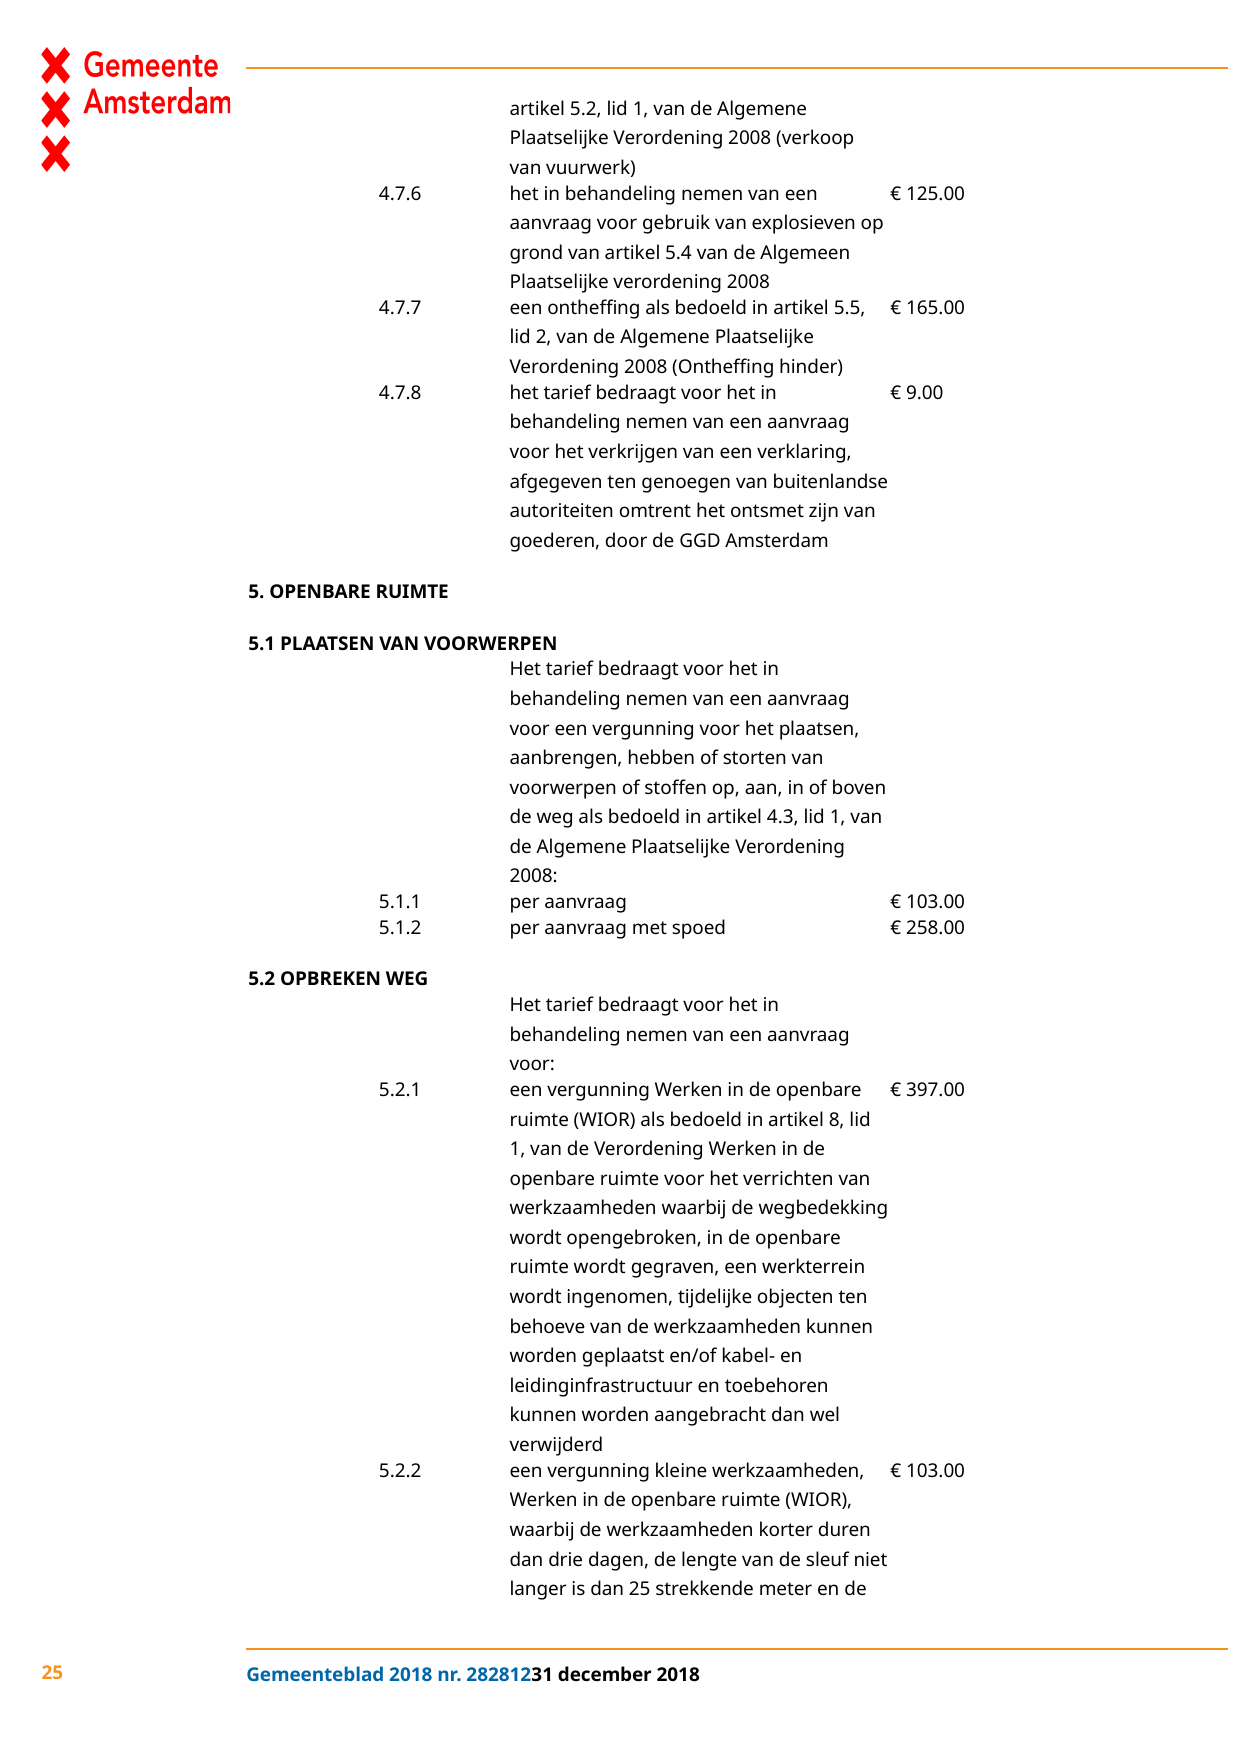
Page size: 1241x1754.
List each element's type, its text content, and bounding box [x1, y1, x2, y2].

table_cell [379, 604, 509, 630]
table_cell [248, 553, 379, 578]
table_cell [248, 1076, 379, 1457]
table_cell een vergunning Werken in de openbare ruimte (WIOR) als bedoeld in artikel 8, lid 1, van de Verordening Werken in de openbare ruimte voor het verrichten van werkzaamheden waarbij de wegbedekking wordt opengebroken, in de openbare ruimte wordt gegraven, een werkterrein wordt ingenomen, tijdelijke objecten ten behoeve van de werkzaamheden kunnen worden geplaatst en/of kabel- en leidinginfrastructuur en toebehoren kunnen worden aangebracht dan wel verwijderd [509, 1076, 890, 1457]
table_cell 5.2.1 [379, 1076, 509, 1457]
table_cell [248, 294, 379, 379]
table_cell [248, 379, 379, 553]
table_cell € 125.00 [890, 180, 1021, 294]
table_cell [248, 180, 379, 294]
table_cell een ontheffing als bedoeld in artikel 5.5, lid 2, van de Algemene Plaatselijke Verordening 2008 (Ontheffing hinder) [509, 294, 890, 379]
table_cell € 103.00 [890, 889, 1021, 914]
table_cell [248, 914, 379, 940]
table_cell 4.7.8 [379, 379, 509, 553]
table_cell [248, 889, 379, 914]
table_cell [890, 630, 1021, 656]
table_cell [248, 604, 379, 630]
table_cell 5.1.2 [379, 914, 509, 940]
table_cell [890, 579, 1021, 604]
table_cell [248, 940, 379, 966]
table_cell € 258.00 [890, 914, 1021, 940]
table_cell [379, 940, 509, 966]
table_cell [248, 95, 379, 180]
table_cell per aanvraag met spoed [509, 914, 890, 940]
table_cell 5.1.1 [379, 889, 509, 914]
table_cell [890, 656, 1021, 888]
table_cell [248, 991, 379, 1076]
table_cell € 165.00 [890, 294, 1021, 379]
table_cell Het tarief bedraagt voor het in behandeling nemen van een aanvraag voor: [509, 991, 890, 1076]
table_cell [890, 553, 1021, 578]
table_cell [890, 966, 1021, 991]
table_cell € 9.00 [890, 379, 1021, 553]
table_cell [248, 656, 379, 888]
table_cell 4.7.6 [379, 180, 509, 294]
table_cell [379, 553, 509, 578]
table_cell een vergunning kleine werkzaamheden, Werken in de openbare ruimte (WIOR), waarbij de werkzaamheden korter duren dan drie dagen, de lengte van de sleuf niet langer is dan 25 strekkende meter en de [509, 1457, 890, 1601]
table_cell 5.2 OPBREKEN WEG [248, 966, 890, 991]
table_cell 4.7.7 [379, 294, 509, 379]
table_cell [379, 991, 509, 1076]
table_cell 5. OPENBARE RUIMTE [248, 579, 890, 604]
table_cell [890, 95, 1021, 180]
table_cell [379, 656, 509, 888]
table_cell Het tarief bedraagt voor het in behandeling nemen van een aanvraag voor een vergunning voor het plaatsen, aanbrengen, hebben of storten van voorwerpen of stoffen op, aan, in of boven de weg als bedoeld in artikel 4.3, lid 1, van de Algemene Plaatselijke Verordening 2008: [509, 656, 890, 888]
table_cell [890, 940, 1021, 966]
table_cell € 103.00 [890, 1457, 1021, 1601]
table_cell [890, 991, 1021, 1076]
table_cell € 397.00 [890, 1076, 1021, 1457]
table_cell [509, 553, 890, 578]
table_cell [890, 604, 1021, 630]
table_cell het tarief bedraagt voor het in behandeling nemen van een aanvraag voor het verkrijgen van een verklaring, afgegeven ten genoegen van buitenlandse autoriteiten omtrent het ontsmet zijn van goederen, door de GGD Amsterdam [509, 379, 890, 553]
table_cell het in behandeling nemen van een aanvraag voor gebruik van explosieven op grond van artikel 5.4 van de Algemeen Plaatselijke verordening 2008 [509, 180, 890, 294]
table_cell [248, 1457, 379, 1601]
picture [41, 47, 231, 172]
table_cell per aanvraag [509, 889, 890, 914]
table_cell [379, 95, 509, 180]
table_cell artikel 5.2, lid 1, van de Algemene Plaatselijke Verordening 2008 (verkoop van vuurwerk) [509, 95, 890, 180]
table_cell 5.2.2 [379, 1457, 509, 1601]
table_cell [509, 604, 890, 630]
table_cell [509, 940, 890, 966]
table_cell 5.1 PLAATSEN VAN VOORWERPEN [248, 630, 890, 656]
